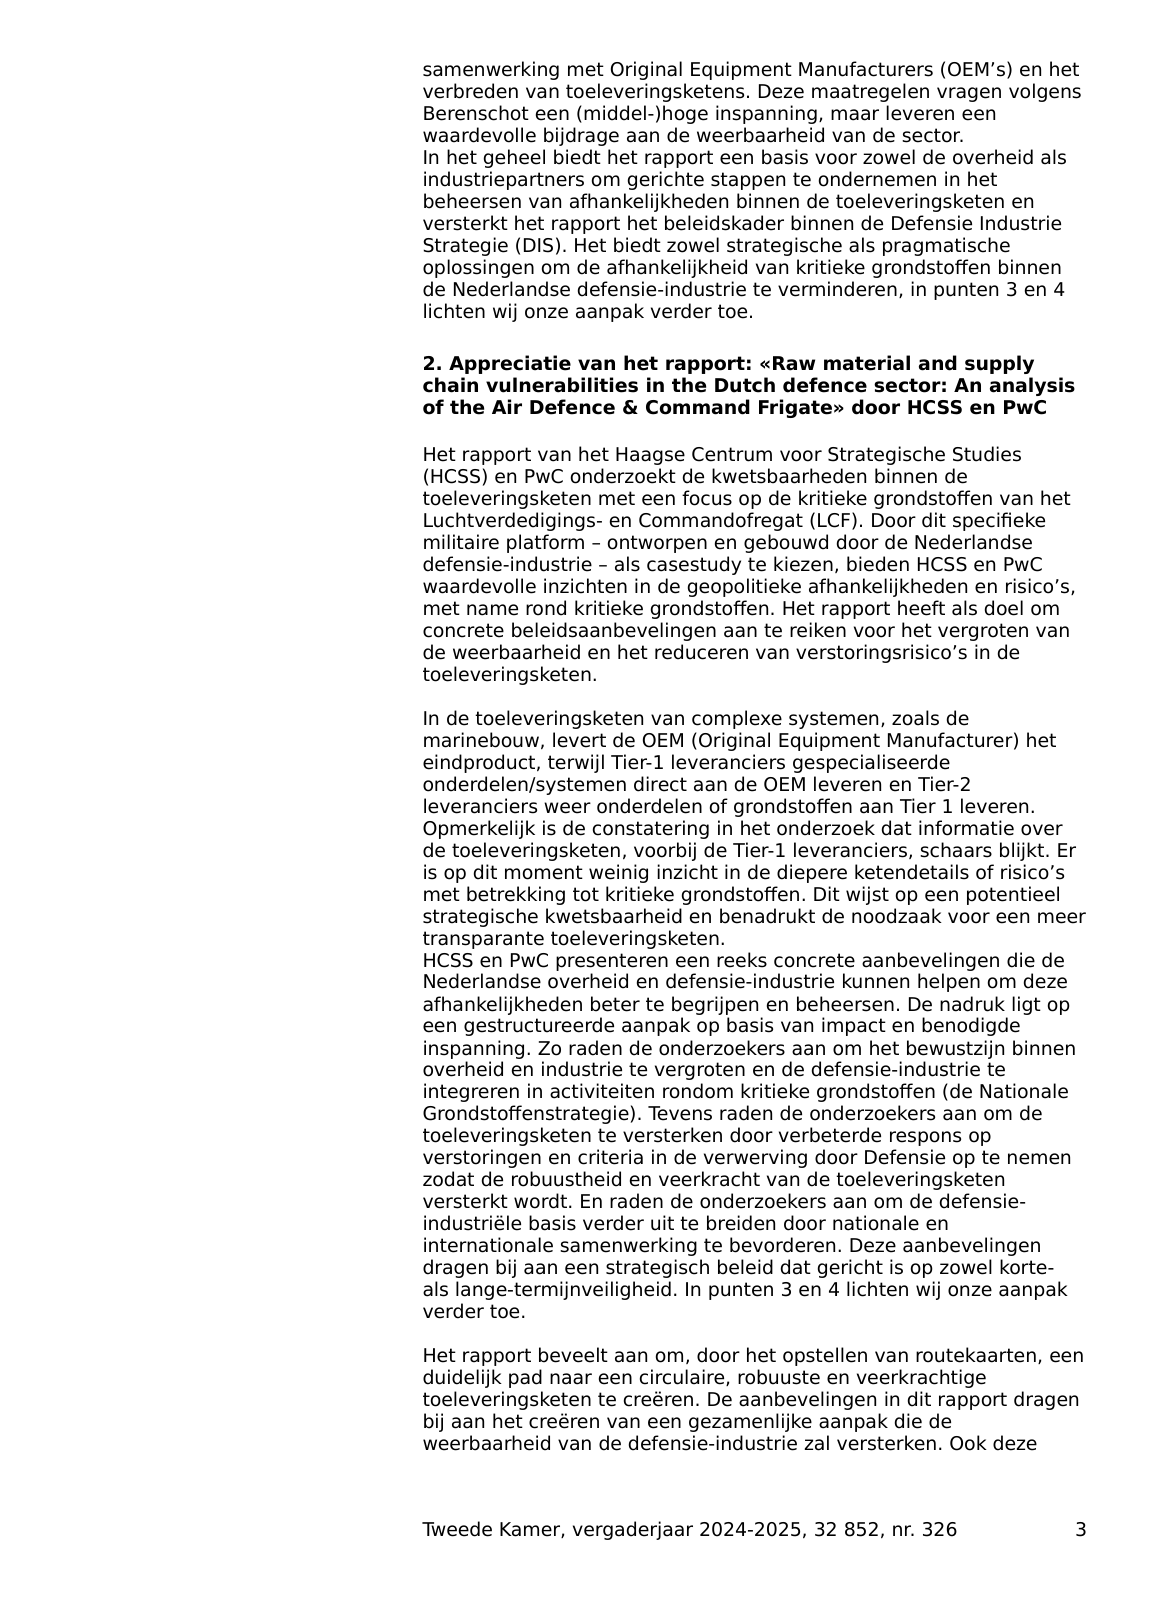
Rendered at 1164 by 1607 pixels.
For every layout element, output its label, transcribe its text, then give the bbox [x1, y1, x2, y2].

text samenwerking met Original Equipment Manufacturers (OEM’s) en het verbreden van toeleveringsketens. Deze maatregelen vragen volgens Berenschot een (middel-)hoge inspanning, maar leveren een waardevolle bijdrage aan de weerbaarheid van de sector. [422, 59, 1087, 147]
subtitle 2. Appreciatie van het rapport: «Raw material and supply chain vulnerabilities in the Dutch defence sector: An analysis of the Air Defence & Command Frigate» door HCSS en PwC [422, 353, 1087, 419]
text Opmerkelijk is de constatering in het onderzoek dat informatie over de toeleveringsketen, voorbij de Tier-1 leveranciers, schaars blijkt. Er is op dit moment weinig inzicht in de diepere ketendetails of risico’s met betrekking tot kritieke grondstoffen. Dit wijst op een potentieel strategische kwetsbaarheid en benadrukt de noodzaak voor een meer transparante toeleveringsketen. [422, 818, 1087, 949]
text In het geheel biedt het rapport een basis voor zowel de overheid als industriepartners om gerichte stappen te ondernemen in het beheersen van afhankelijkheden binnen de toeleveringsketen en versterkt het rapport het beleidskader binnen de Defensie Industrie Strategie (DIS). Het biedt zowel strategische als pragmatische oplossingen om de afhankelijkheid van kritieke grondstoffen binnen de Nederlandse defensie-industrie te verminderen, in punten 3 en 4 lichten wij onze aanpak verder toe. [422, 147, 1087, 323]
text HCSS en PwC presenteren een reeks concrete aanbevelingen die de Nederlandse overheid en defensie-industrie kunnen helpen om deze afhankelijkheden beter te begrijpen en beheersen. De nadruk ligt op een gestructureerde aanpak op basis van impact en benodigde inspanning. Zo raden de onderzoekers aan om het bewustzijn binnen overheid en industrie te vergroten en de defensie-industrie te integreren in activiteiten rondom kritieke grondstoffen (de Nationale Grondstoffenstrategie). Tevens raden de onderzoekers aan om de toeleveringsketen te versterken door verbeterde respons op verstoringen en criteria in de verwerving door Defensie op te nemen zodat de robuustheid en veerkracht van de toeleveringsketen versterkt wordt. En raden de onderzoekers aan om de defensie-industriële basis verder uit te breiden door nationale en internationale samenwerking te bevorderen. Deze aanbevelingen dragen bij aan een strategisch beleid dat gericht is op zowel korte- als lange-termijnveiligheid. In punten 3 en 4 lichten wij onze aanpak verder toe. [422, 949, 1087, 1323]
text Het rapport van het Haagse Centrum voor Strategische Studies (HCSS) en PwC onderzoekt de kwetsbaarheden binnen de toeleveringsketen met een focus op de kritieke grondstoffen van het Luchtverdedigings- en Commandofregat (LCF). Door dit specifieke militaire platform – ontworpen en gebouwd door de Nederlandse defensie-industrie – als casestudy te kiezen, bieden HCSS en PwC waardevolle inzichten in de geopolitieke afhankelijkheden en risico’s, met name rond kritieke grondstoffen. Het rapport heeft als doel om concrete beleidsaanbevelingen aan te reiken voor het vergroten van de weerbaarheid en het reduceren van verstoringsrisico’s in de toeleveringsketen. [422, 444, 1087, 686]
text In de toeleveringsketen van complexe systemen, zoals de marinebouw, levert de OEM (Original Equipment Manufacturer) het eindproduct, terwijl Tier-1 leveranciers gespecialiseerde onderdelen/systemen direct aan de OEM leveren en Tier-2 leveranciers weer onderdelen of grondstoffen aan Tier 1 leveren. [422, 708, 1087, 818]
text Het rapport beveelt aan om, door het opstellen van routekaarten, een duidelijk pad naar een circulaire, robuuste en veerkrachtige toeleveringsketen te creëren. De aanbevelingen in dit rapport dragen bij aan het creëren van een gezamenlijke aanpak die de weerbaarheid van de defensie-industrie zal versterken. Ook deze [422, 1345, 1087, 1455]
